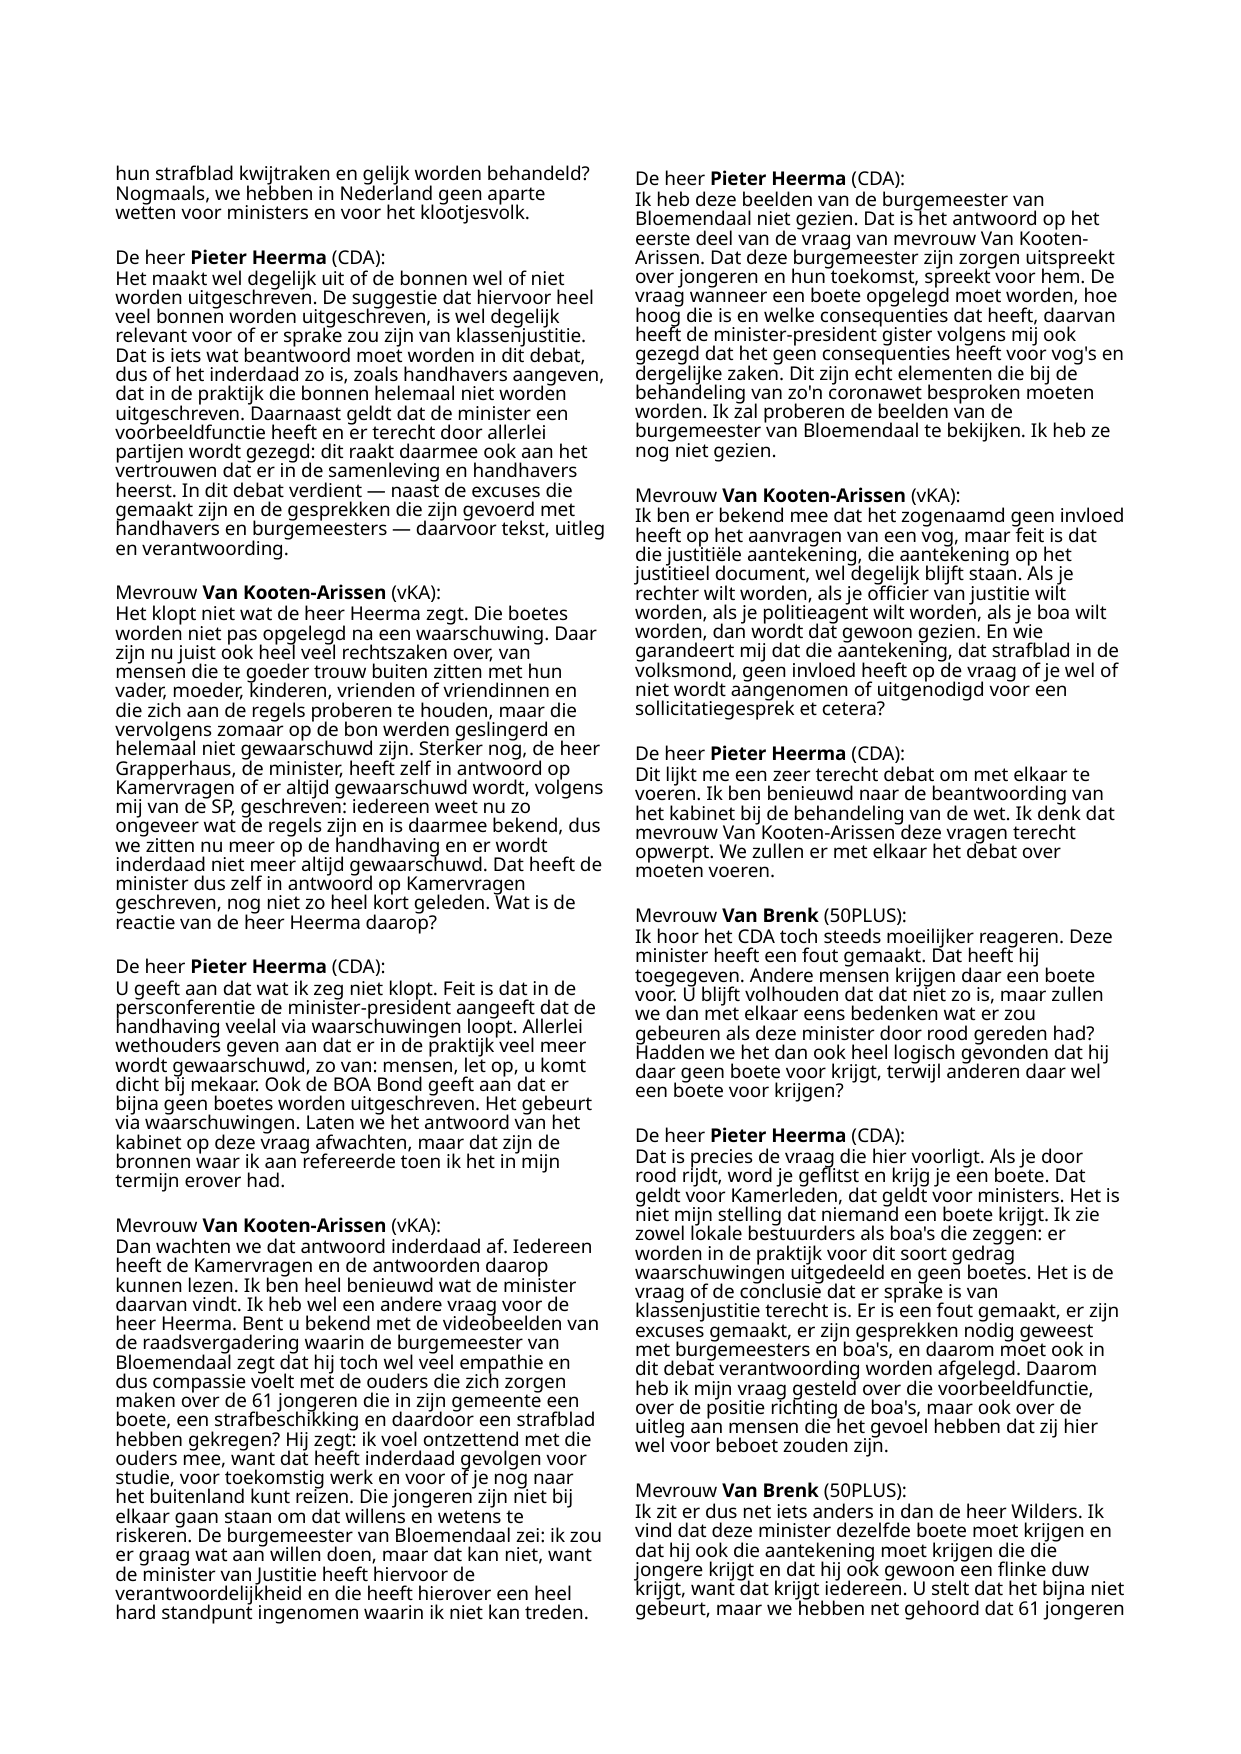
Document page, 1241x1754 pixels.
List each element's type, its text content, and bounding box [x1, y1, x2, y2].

text Mevrouw Van Kooten-Arissen (vKA): [115, 579, 605, 605]
text U geeft aan dat wat ik zeg niet klopt. Feit is dat in de persconferentie de minister-president aangeeft dat de handhaving veelal via waarschuwingen loopt. Allerlei wethouders geven aan dat er in de praktijk veel meer wordt gewaarschuwd, zo van: mensen, let op, u komt dicht bij mekaar. Ook de BOA Bond geeft aan dat er bijna geen boetes worden uitgeschreven. Het gebeurt via waarschuwingen. Laten we het antwoord van het kabinet op deze vraag afwachten, maar dat zijn de bronnen waar ik aan refereerde toen ik het in mijn termijn erover had. [115, 979, 605, 1191]
text Dan wachten we dat antwoord inderdaad af. Iedereen heeft de Kamervragen en de antwoorden daarop kunnen lezen. Ik ben heel benieuwd wat de minister daarvan vindt. Ik heb wel een andere vraag voor de heer Heerma. Bent u bekend met de videobeelden van de raadsvergadering waarin de burgemeester van Bloemendaal zegt dat hij toch wel veel empathie en dus compassie voelt met de ouders die zich zorgen maken over de 61 jongeren die in zijn gemeente een boete, een strafbeschikking en daardoor een strafblad hebben gekregen? Hij zegt: ik voel ontzettend met die ouders mee, want dat heeft inderdaad gevolgen voor studie, voor toekomstig werk en voor of je nog naar het buitenland kunt reizen. Die jongeren zijn niet bij elkaar gaan staan om dat willens en wetens te riskeren. De burgemeester van Bloemendaal zei: ik zou er graag wat aan willen doen, maar dat kan niet, want de minister van Justitie heeft hiervoor de verantwoordelijkheid en die heeft hierover een heel hard standpunt ingenomen waarin ik niet kan treden. [115, 1238, 605, 1623]
text Mevrouw Van Kooten-Arissen (vKA): [635, 482, 1125, 507]
text De heer Pieter Heerma (CDA): [635, 165, 1125, 191]
text Mevrouw Van Brenk (50PLUS): [635, 902, 1125, 928]
text De heer Pieter Heerma (CDA): [115, 954, 605, 979]
text Dat is precies de vraag die hier voorligt. Als je door rood rijdt, word je geflitst en krijg je een boete. Dat geldt voor Kamerleden, dat geldt voor ministers. Het is niet mijn stelling dat niemand een boete krijgt. Ik zie zowel lokale bestuurders als boa's die zeggen: er worden in de praktijk voor dit soort gedrag waarschuwingen uitgedeeld en geen boetes. Het is de vraag of de conclusie dat er sprake is van klassenjustitie terecht is. Er is een fout gemaakt, er zijn excuses gemaakt, er zijn gesprekken nodig geweest met burgemeesters en boa's, en daarom moet ook in dit debat verantwoording worden afgelegd. Daarom heb ik mijn vraag gesteld over die voorbeeldfunctie, over de positie richting de boa's, maar ook over de uitleg aan mensen die het gevoel hebben dat zij hier wel voor beboet zouden zijn. [635, 1148, 1125, 1457]
text De heer Pieter Heerma (CDA): [635, 740, 1125, 766]
text Het maakt wel degelijk uit of de bonnen wel of niet worden uitgeschreven. De suggestie dat hiervoor heel veel bonnen worden uitgeschreven, is wel degelijk relevant voor of er sprake zou zijn van klassenjustitie. Dat is iets wat beantwoord moet worden in dit debat, dus of het inderdaad zo is, zoals handhavers aangeven, dat in de praktijk die bonnen helemaal niet worden uitgeschreven. Daarnaast geldt dat de minister een voorbeeldfunctie heeft en er terecht door allerlei partijen wordt gezegd: dit raakt daarmee ook aan het vertrouwen dat er in de samenleving en handhavers heerst. In dit debat verdient — naast de excuses die gemaakt zijn en de gesprekken die zijn gevoerd met handhavers en burgemeesters — daarvoor tekst, uitleg en verantwoording. [115, 270, 605, 559]
text Ik heb deze beelden van de burgemeester van Bloemendaal niet gezien. Dat is het antwoord op het eerste deel van de vraag van mevrouw Van Kooten-Arissen. Dat deze burgemeester zijn zorgen uitspreekt over jongeren en hun toekomst, spreekt voor hem. De vraag wanneer een boete opgelegd moet worden, hoe hoog die is en welke consequenties dat heeft, daarvan heeft de minister-president gister volgens mij ook gezegd dat het geen consequenties heeft voor vog's en dergelijke zaken. Dit zijn echt elementen die bij de behandeling van zo'n coronawet besproken moeten worden. Ik zal proberen de beelden van de burgemeester van Bloemendaal te bekijken. Ik heb ze nog niet gezien. [635, 191, 1125, 461]
text hun strafblad kwijtraken en gelijk worden behandeld? Nogmaals, we hebben in Nederland geen aparte wetten voor ministers en voor het klootjesvolk. [115, 165, 605, 223]
text Dit lijkt me een zeer terecht debat om met elkaar te voeren. Ik ben benieuwd naar de beantwoording van het kabinet bij de behandeling van de wet. Ik denk dat mevrouw Van Kooten-Arissen deze vragen terecht opwerpt. We zullen er met elkaar het debat over moeten voeren. [635, 766, 1125, 882]
text De heer Pieter Heerma (CDA): [115, 244, 605, 270]
text Ik hoor het CDA toch steeds moeilijker reageren. Deze minister heeft een fout gemaakt. Dat heeft hij toegegeven. Andere mensen krijgen daar een boete voor. U blijft volhouden dat dat niet zo is, maar zullen we dan met elkaar eens bedenken wat er zou gebeuren als deze minister door rood gereden had? Hadden we het dan ook heel logisch gevonden dat hij daar geen boete voor krijgt, terwijl anderen daar wel een boete voor krijgen? [635, 928, 1125, 1102]
text De heer Pieter Heerma (CDA): [635, 1122, 1125, 1148]
text Mevrouw Van Brenk (50PLUS): [635, 1477, 1125, 1503]
text Ik ben er bekend mee dat het zogenaamd geen invloed heeft op het aanvragen van een vog, maar feit is dat die justitiële aantekening, die aantekening op het justitieel document, wel degelijk blijft staan. Als je rechter wilt worden, als je officier van justitie wilt worden, als je politieagent wilt worden, als je boa wilt worden, dan wordt dat gewoon gezien. En wie garandeert mij dat die aantekening, dat strafblad in de volksmond, geen invloed heeft op de vraag of je wel of niet wordt aangenomen of uitgenodigd voor een sollicitatiegesprek et cetera? [635, 507, 1125, 719]
text Mevrouw Van Kooten-Arissen (vKA): [115, 1212, 605, 1238]
text Het klopt niet wat de heer Heerma zegt. Die boetes worden niet pas opgelegd na een waarschuwing. Daar zijn nu juist ook heel veel rechtszaken over, van mensen die te goeder trouw buiten zitten met hun vader, moeder, kinderen, vrienden of vriendinnen en die zich aan de regels proberen te houden, maar die vervolgens zomaar op de bon werden geslingerd en helemaal niet gewaarschuwd zijn. Sterker nog, de heer Grapperhaus, de minister, heeft zelf in antwoord op Kamervragen of er altijd gewaarschuwd wordt, volgens mij van de SP, geschreven: iedereen weet nu zo ongeveer wat de regels zijn en is daarmee bekend, dus we zitten nu meer op de handhaving en er wordt inderdaad niet meer altijd gewaarschuwd. Dat heeft de minister dus zelf in antwoord op Kamervragen geschreven, nog niet zo heel kort geleden. Wat is de reactie van de heer Heerma daarop? [115, 605, 605, 933]
text Ik zit er dus net iets anders in dan de heer Wilders. Ik vind dat deze minister dezelfde boete moet krijgen en dat hij ook die aantekening moet krijgen die die jongere krijgt en dat hij ook gewoon een flinke duw krijgt, want dat krijgt iedereen. U stelt dat het bijna niet gebeurt, maar we hebben net gehoord dat 61 jongeren [635, 1503, 1125, 1619]
